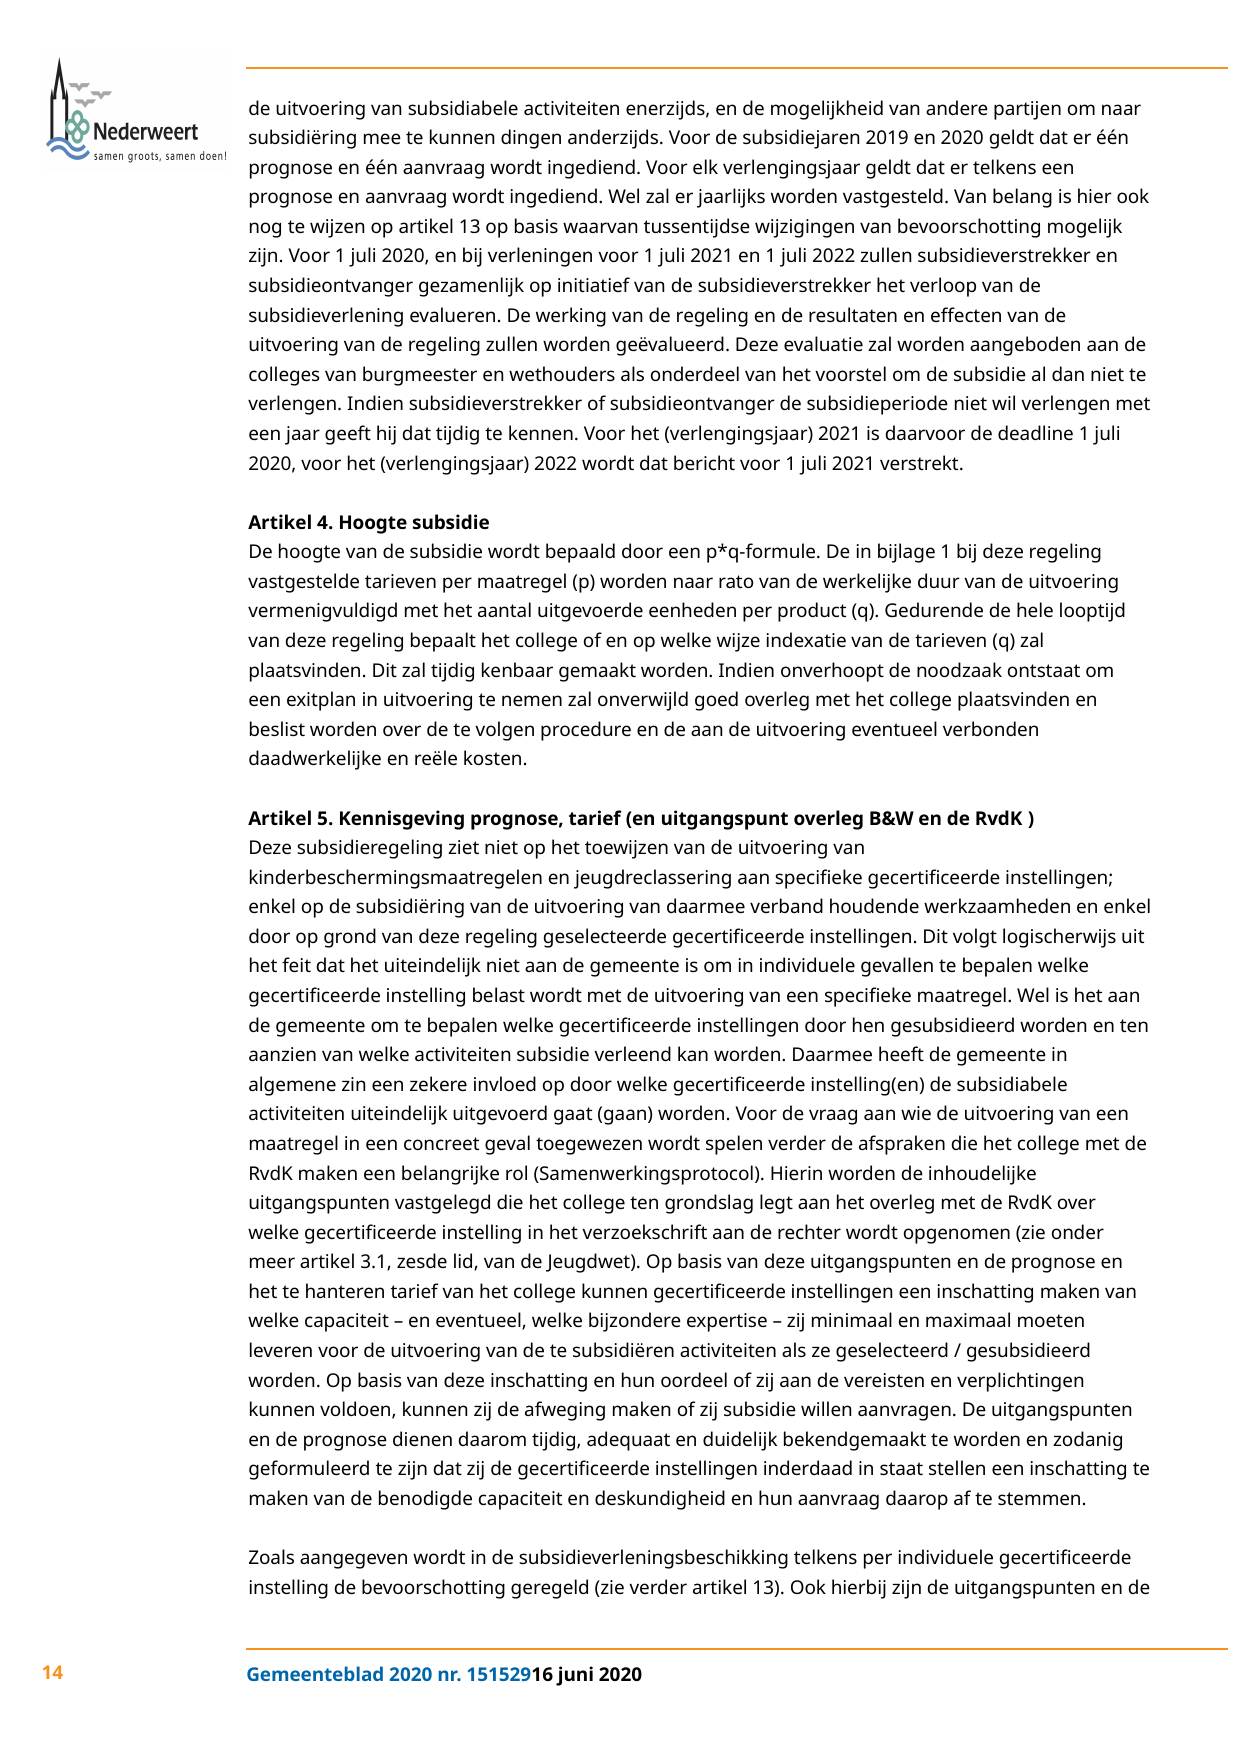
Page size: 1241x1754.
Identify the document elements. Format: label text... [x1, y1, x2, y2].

text de uitvoering van subsidiabele activiteiten enerzijds, en de mogelijkheid van andere partijen om naar subsidiëring mee te kunnen dingen anderzijds. Voor de subsidiejaren 2019 en 2020 geldt dat er één prognose en één aanvraag wordt ingediend. Voor elk verlengingsjaar geldt dat er telkens een prognose en aanvraag wordt ingediend. Wel zal er jaarlijks worden vastgesteld. Van belang is hier ook nog te wijzen op artikel 13 op basis waarvan tussentijdse wijzigingen van bevoorschotting mogelijk zijn. Voor 1 juli 2020, en bij verleningen voor 1 juli 2021 en 1 juli 2022 zullen subsidieverstrekker en subsidieontvanger gezamenlijk op initiatief van de subsidieverstrekker het verloop van de subsidieverlening evalueren. De werking van de regeling en de resultaten en effecten van de uitvoering van de regeling zullen worden geëvalueerd. Deze evaluatie zal worden aangeboden aan de colleges van burgmeester en wethouders als onderdeel van het voorstel om de subsidie al dan niet te verlengen. Indien subsidieverstrekker of subsidieontvanger de subsidieperiode niet wil verlengen met een jaar geeft hij dat tijdig te kennen. Voor het (verlengingsjaar) 2021 is daarvoor de deadline 1 juli 2020, voor het (verlengingsjaar) 2022 wordt dat bericht voor 1 juli 2021 verstrekt. [248, 95, 1152, 476]
picture [41, 47, 231, 172]
text Artikel 4. Hoogte subsidie [248, 509, 1152, 535]
text Artikel 5. Kennisgeving prognose, tarief (en uitgangspunt overleg B&W en de RvdK ) [248, 805, 1152, 831]
text Zoals aangegeven wordt in de subsidieverleningsbeschikking telkens per individuele gecertificeerde instelling de bevoorschotting geregeld (zie verder artikel 13). Ook hierbij zijn de uitgangspunten en de [248, 1544, 1152, 1600]
text Deze subsidieregeling ziet niet op het toewijzen van de uitvoering van kinderbeschermingsmaatregelen en jeugdreclassering aan specifieke gecertificeerde instellingen; enkel op de subsidiëring van de uitvoering van daarmee verband houdende werkzaamheden en enkel door op grond van deze regeling geselecteerde gecertificeerde instellingen. Dit volgt logischerwijs uit het feit dat het uiteindelijk niet aan de gemeente is om in individuele gevallen te bepalen welke gecertificeerde instelling belast wordt met de uitvoering van een specifieke maatregel. Wel is het aan de gemeente om te bepalen welke gecertificeerde instellingen door hen gesubsidieerd worden en ten aanzien van welke activiteiten subsidie verleend kan worden. Daarmee heeft de gemeente in algemene zin een zekere invloed op door welke gecertificeerde instelling(en) de subsidiabele activiteiten uiteindelijk uitgevoerd gaat (gaan) worden. Voor de vraag aan wie de uitvoering van een maatregel in een concreet geval toegewezen wordt spelen verder de afspraken die het college met de RvdK maken een belangrijke rol (Samenwerkingsprotocol). Hierin worden de inhoudelijke uitgangspunten vastgelegd die het college ten grondslag legt aan het overleg met de RvdK over welke gecertificeerde instelling in het verzoekschrift aan de rechter wordt opgenomen (zie onder meer artikel 3.1, zesde lid, van de Jeugdwet). Op basis van deze uitgangspunten en de prognose en het te hanteren tarief van het college kunnen gecertificeerde instellingen een inschatting maken van welke capaciteit – en eventueel, welke bijzondere expertise – zij minimaal en maximaal moeten leveren voor de uitvoering van de te subsidiëren activiteiten als ze geselecteerd / gesubsidieerd worden. Op basis van deze inschatting en hun oordeel of zij aan de vereisten en verplichtingen kunnen voldoen, kunnen zij de afweging maken of zij subsidie willen aanvragen. De uitgangspunten en de prognose dienen daarom tijdig, adequaat en duidelijk bekendgemaakt te worden en zodanig geformuleerd te zijn dat zij de gecertificeerde instellingen inderdaad in staat stellen een inschatting te maken van de benodigde capaciteit en deskundigheid en hun aanvraag daarop af te stemmen. [248, 834, 1152, 1511]
text De hoogte van de subsidie wordt bepaald door een p*q-formule. De in bijlage 1 bij deze regeling vastgestelde tarieven per maatregel (p) worden naar rato van de werkelijke duur van de uitvoering vermenigvuldigd met het aantal uitgevoerde eenheden per product (q). Gedurende de hele looptijd van deze regeling bepaalt het college of en op welke wijze indexatie van de tarieven (q) zal plaatsvinden. Dit zal tijdig kenbaar gemaakt worden. Indien onverhoopt de noodzaak ontstaat om een exitplan in uitvoering te nemen zal onverwijld goed overleg met het college plaatsvinden en beslist worden over de te volgen procedure en de aan de uitvoering eventueel verbonden daadwerkelijke en reële kosten. [248, 538, 1152, 771]
